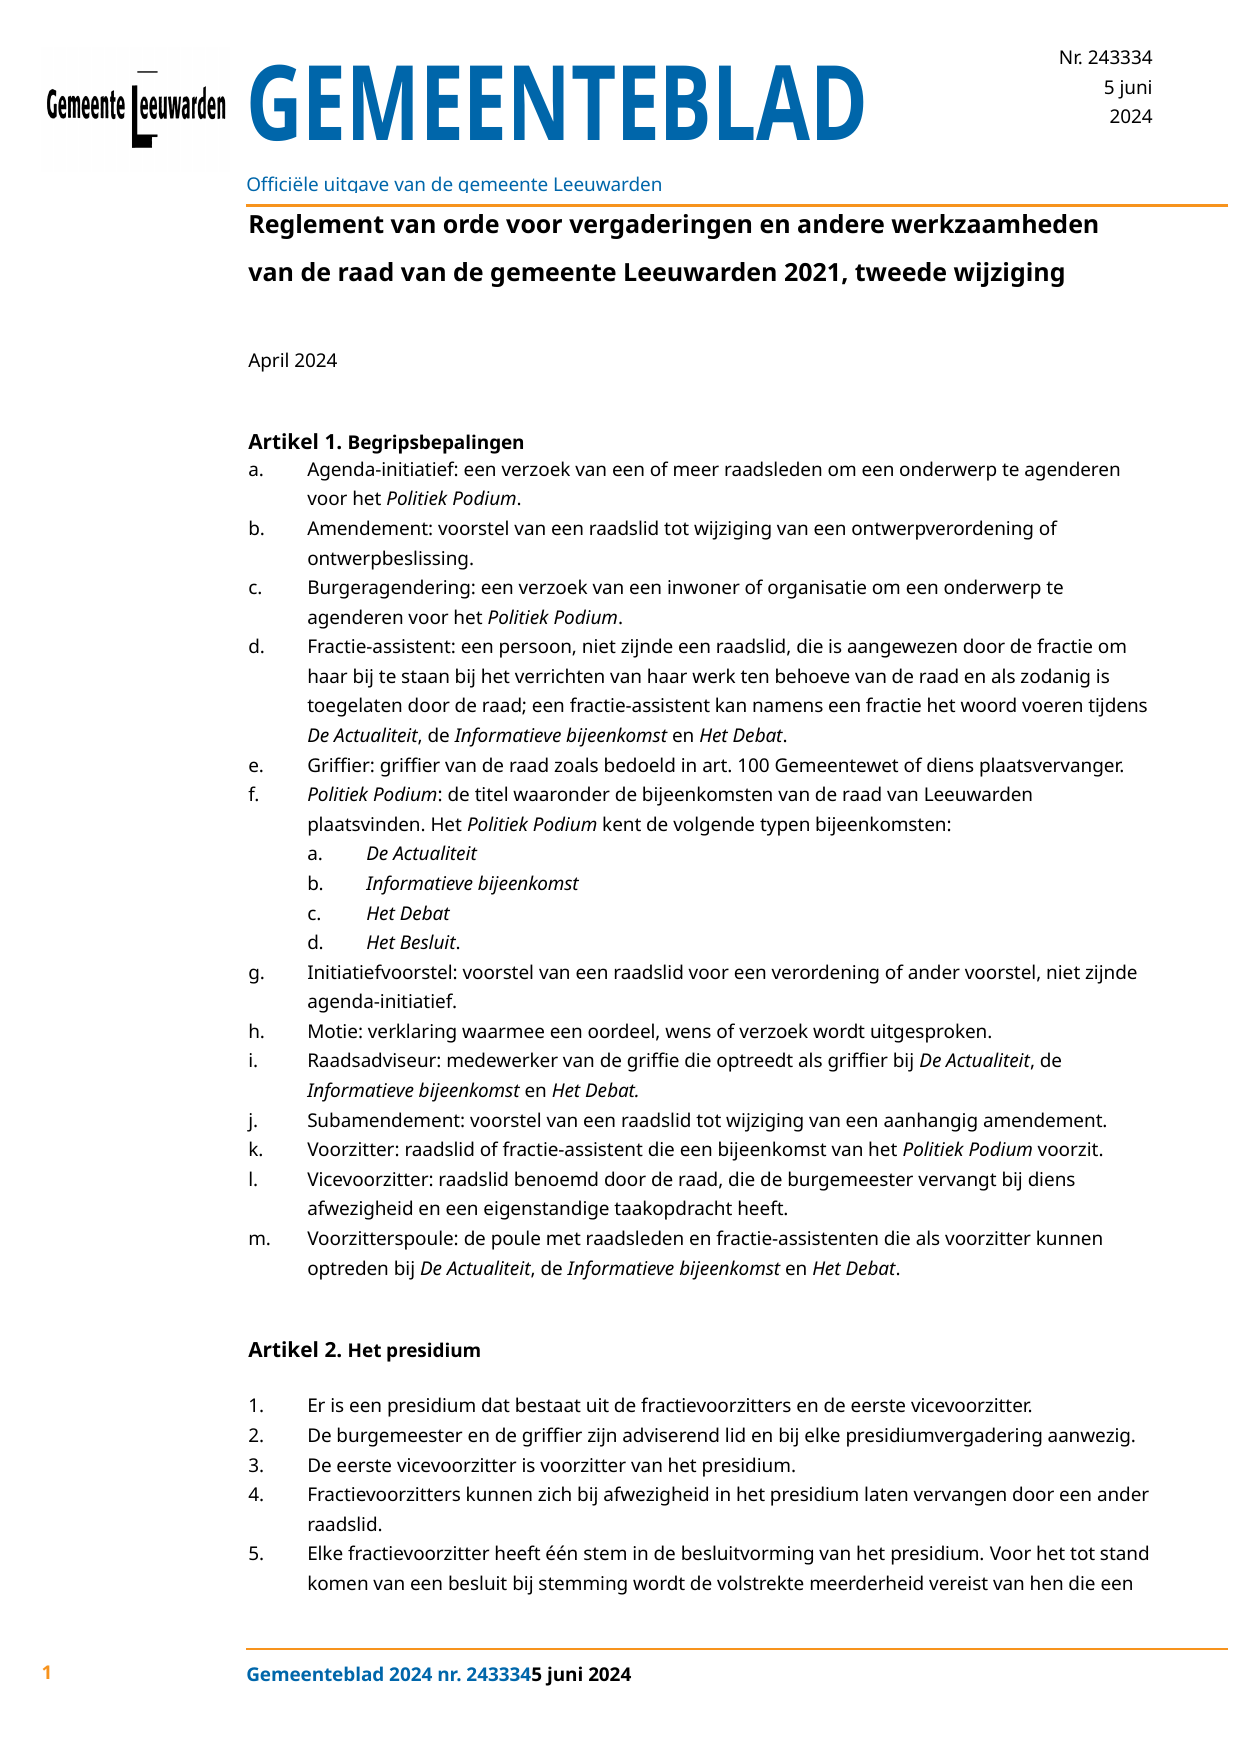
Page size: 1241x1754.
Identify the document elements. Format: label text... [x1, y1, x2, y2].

list Elke fractievoorzitter heeft één stem in de besluitvorming van het presidium. Voor het tot stand komen van een besluit bij stemming wordt de volstrekte meerderheid vereist van hen die een [248, 1541, 1152, 1596]
text Artikel 2. Het presidium [248, 1335, 1152, 1363]
list De burgemeester en de griffier zijn adviserend lid en bij elke presidiumvergadering aanwezig. [248, 1422, 1152, 1448]
list Politiek Podium: de titel waaronder de bijeenkomsten van de raad van Leeuwarden plaatsvinden. Het Politiek Podium kent de volgende typen bijeenkomsten: [248, 781, 1152, 837]
list De eerste vicevoorzitter is voorzitter van het presidium. [248, 1452, 1152, 1478]
text April 2024 [248, 347, 1152, 373]
list Informatieve bijeenkomst [307, 870, 1152, 896]
list Het Debat [307, 900, 1152, 925]
list Fractie-assistent: een persoon, niet zijnde een raadslid, die is aangewezen door de fractie om haar bij te staan bij het verrichten van haar werk ten behoeve van de raad en als zodanig is toegelaten door de raad; een fractie-assistent kan namens een fractie het woord voeren tijdens De Actualiteit, de Informatieve bijeenkomst en Het Debat. [248, 633, 1152, 748]
list Initiatiefvoorstel: voorstel van een raadslid voor een verordening of ander voorstel, niet zijnde agenda-initiatief. [248, 959, 1152, 1014]
text Artikel 1. Begripsbepalingen [248, 427, 1152, 456]
list Motie: verklaring waarmee een oordeel, wens of verzoek wordt uitgesproken. [248, 1018, 1152, 1044]
picture [41, 47, 231, 172]
list Raadsadviseur: medewerker van de griffie die optreedt als griffier bij De Actualiteit, de Informatieve bijeenkomst en Het Debat. [248, 1048, 1152, 1103]
list Subamendement: voorstel van een raadslid tot wijziging van een aanhangig amendement. [248, 1107, 1152, 1132]
text Reglement van orde voor vergaderingen en andere werkzaamheden van de raad van de gemeente Leeuwarden 2021, tweede wijziging [248, 207, 1152, 288]
list Er is een presidium dat bestaat uit de fractievoorzitters en de eerste vicevoorzitter. [248, 1393, 1152, 1418]
list Voorzitterspoule: de poule met raadsleden en fractie-assistenten die als voorzitter kunnen optreden bij De Actualiteit, de Informatieve bijeenkomst en Het Debat. [248, 1225, 1152, 1280]
list De Actualiteit [307, 841, 1152, 866]
list Burgeragendering: een verzoek van een inwoner of organisatie om een onderwerp te agenderen voor het Politiek Podium. [248, 574, 1152, 629]
list Vicevoorzitter: raadslid benoemd door de raad, die de burgemeester vervangt bij diens afwezigheid en een eigenstandige taakopdracht heeft. [248, 1166, 1152, 1221]
list Het Besluit. [307, 929, 1152, 955]
list Griffier: griffier van de raad zoals bedoeld in art. 100 Gemeentewet of diens plaatsvervanger. [248, 752, 1152, 777]
list Agenda-initiatief: een verzoek van een of meer raadsleden om een onderwerp te agenderen voor het Politiek Podium. [248, 456, 1152, 511]
list Amendement: voorstel van een raadslid tot wijziging van een ontwerpverordening of ontwerpbeslissing. [248, 515, 1152, 570]
list Voorzitter: raadslid of fractie-assistent die een bijeenkomst van het Politiek Podium voorzit. [248, 1136, 1152, 1162]
list Fractievoorzitters kunnen zich bij afwezigheid in het presidium laten vervangen door een ander raadslid. [248, 1481, 1152, 1537]
